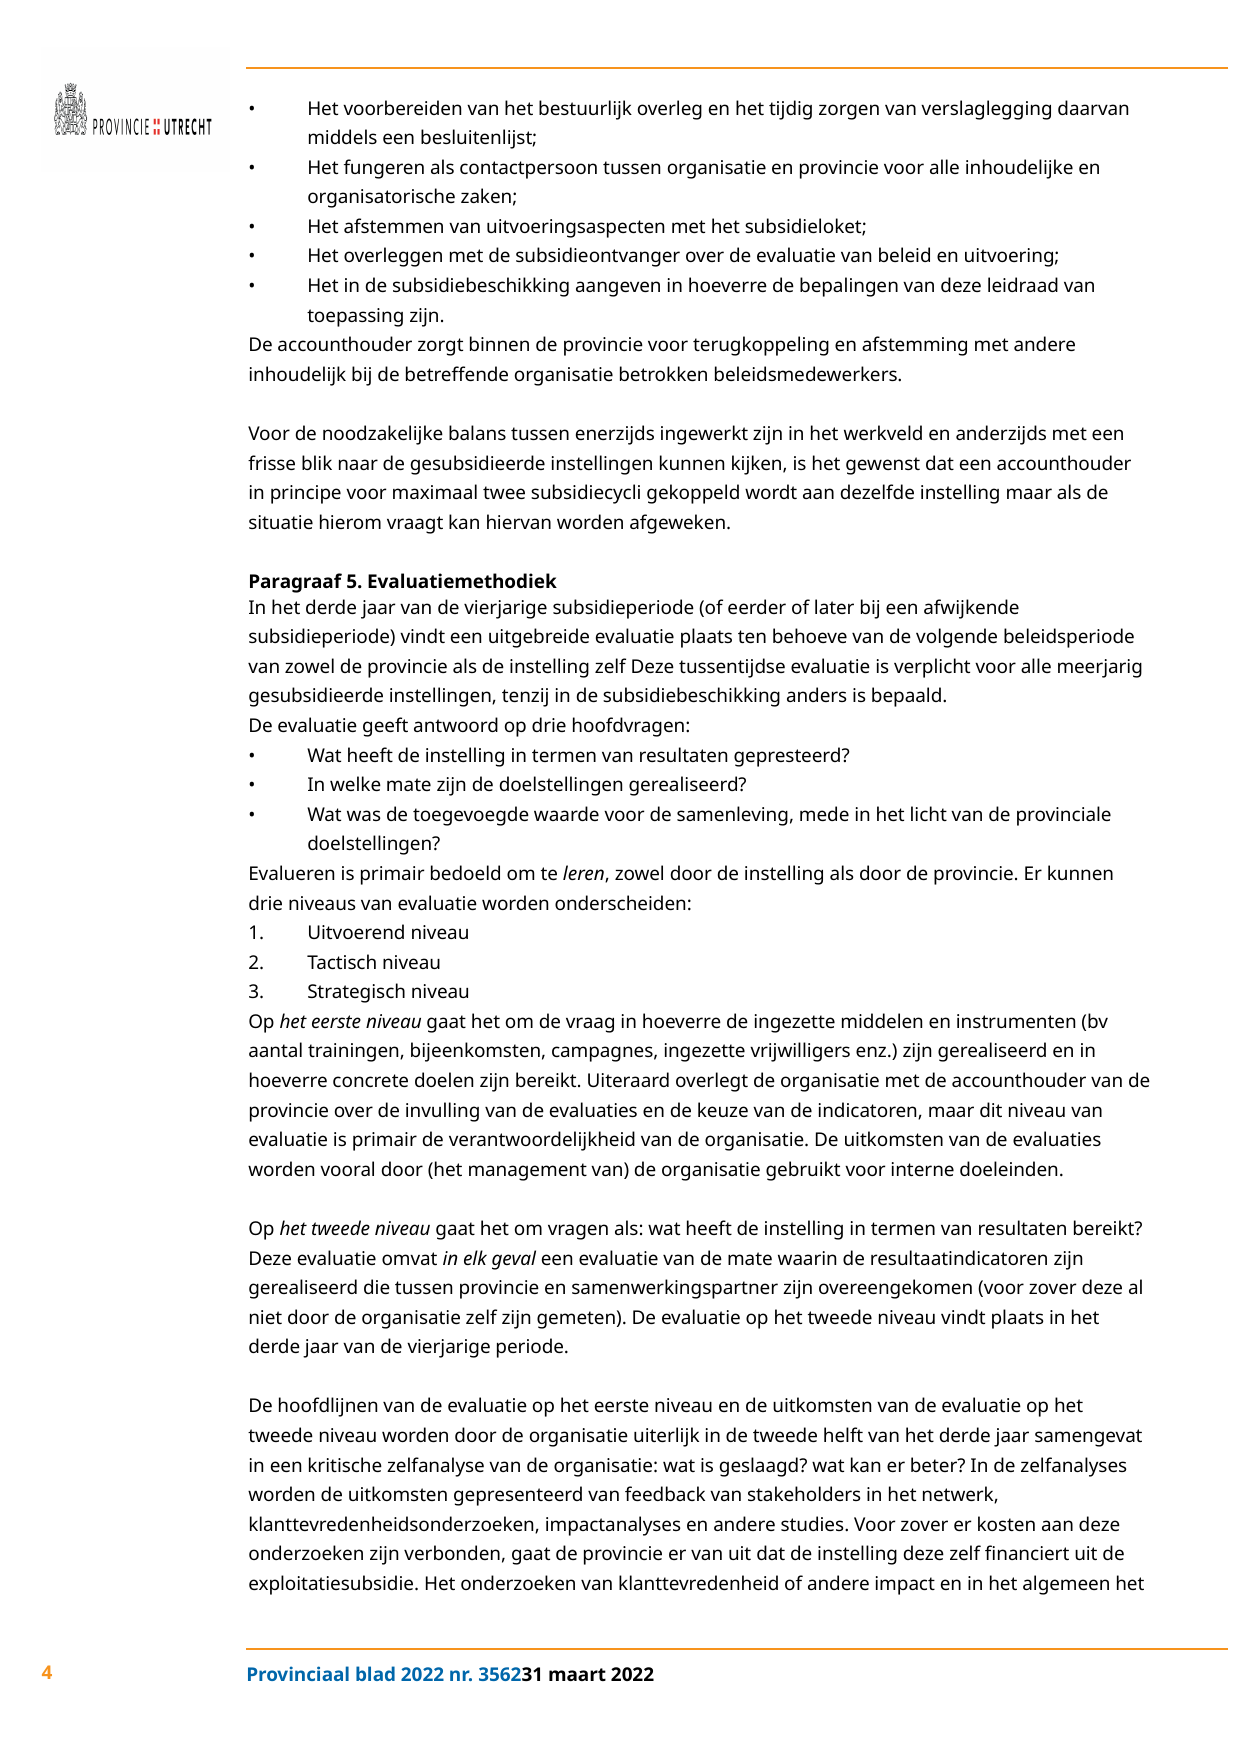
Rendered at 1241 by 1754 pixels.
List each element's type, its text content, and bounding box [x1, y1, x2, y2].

text Voor de noodzakelijke balans tussen enerzijds ingewerkt zijn in het werkveld en anderzijds met een frisse blik naar de gesubsidieerde instellingen kunnen kijken, is het gewenst dat een accounthouder in principe voor maximaal twee subsidiecycli gekoppeld wordt aan dezelfde instelling maar als de situatie hierom vraagt kan hiervan worden afgeweken. [248, 420, 1152, 535]
list Tactisch niveau [248, 949, 1152, 974]
text Paragraaf 5. Evaluatiemethodiek [248, 568, 1152, 594]
list In welke mate zijn de doelstellingen gerealiseerd? [248, 771, 1152, 797]
list Strategisch niveau [248, 978, 1152, 1004]
list Het fungeren als contactpersoon tussen organisatie en provincie voor alle inhoudelijke en organisatorische zaken; [248, 154, 1152, 209]
list Het in de subsidiebeschikking aangeven in hoeverre de bepalingen van deze leidraad van toepassing zijn. [248, 272, 1152, 328]
text De hoofdlijnen van de evaluatie op het eerste niveau en de uitkomsten van de evaluatie op het tweede niveau worden door de organisatie uiterlijk in de tweede helft van het derde jaar samengevat in een kritische zelfanalyse van de organisatie: wat is geslaagd? wat kan er beter? In de zelfanalyses worden de uitkomsten gepresenteerd van feedback van stakeholders in het netwerk, klanttevredenheidsonderzoeken, impactanalyses en andere studies. Voor zover er kosten aan deze onderzoeken zijn verbonden, gaat de provincie er van uit dat de instelling deze zelf financiert uit de exploitatiesubsidie. Het onderzoeken van klanttevredenheid of andere impact en in het algemeen het [248, 1393, 1152, 1596]
text De accounthouder zorgt binnen de provincie voor terugkoppeling en afstemming met andere inhoudelijk bij de betreffende organisatie betrokken beleidsmedewerkers. [248, 331, 1152, 387]
text Op het eerste niveau gaat het om de vraag in hoeverre de ingezette middelen en instrumenten (bv aantal trainingen, bijeenkomsten, campagnes, ingezette vrijwilligers enz.) zijn gerealiseerd en in hoeverre concrete doelen zijn bereikt. Uiteraard overlegt de organisatie met de accounthouder van de provincie over de invulling van de evaluaties en de keuze van de indicatoren, maar dit niveau van evaluatie is primair de verantwoordelijkheid van de organisatie. De uitkomsten van de evaluaties worden vooral door (het management van) de organisatie gebruikt voor interne doeleinden. [248, 1008, 1152, 1182]
list Uitvoerend niveau [248, 919, 1152, 945]
list Het afstemmen van uitvoeringsaspecten met het subsidieloket; [248, 213, 1152, 239]
list Het overleggen met de subsidieontvanger over de evaluatie van beleid en uitvoering; [248, 243, 1152, 268]
text Op het tweede niveau gaat het om vragen als: wat heeft de instelling in termen van resultaten bereikt? Deze evaluatie omvat in elk geval een evaluatie van de mate waarin de resultaatindicatoren zijn gerealiseerd die tussen provincie en samenwerkingspartner zijn overeengekomen (voor zover deze al niet door de organisatie zelf zijn gemeten). De evaluatie op het tweede niveau vindt plaats in het derde jaar van de vierjarige periode. [248, 1215, 1152, 1359]
list Wat heeft de instelling in termen van resultaten gepresteerd? [248, 742, 1152, 767]
text Evalueren is primair bedoeld om te leren, zowel door de instelling als door de provincie. Er kunnen drie niveaus van evaluatie worden onderscheiden: [248, 860, 1152, 915]
picture [41, 47, 231, 172]
text De evaluatie geeft antwoord op drie hoofdvragen: [248, 712, 1152, 738]
list Het voorbereiden van het bestuurlijk overleg en het tijdig zorgen van verslaglegging daarvan middels een besluitenlijst; [248, 95, 1152, 150]
text In het derde jaar van de vierjarige subsidieperiode (of eerder of later bij een afwijkende subsidieperiode) vindt een uitgebreide evaluatie plaats ten behoeve van de volgende beleidsperiode van zowel de provincie als de instelling zelf Deze tussentijdse evaluatie is verplicht voor alle meerjarig gesubsidieerde instellingen, tenzij in de subsidiebeschikking anders is bepaald. [248, 594, 1152, 708]
list Wat was de toegevoegde waarde voor de samenleving, mede in het licht van de provinciale doelstellingen? [248, 801, 1152, 856]
